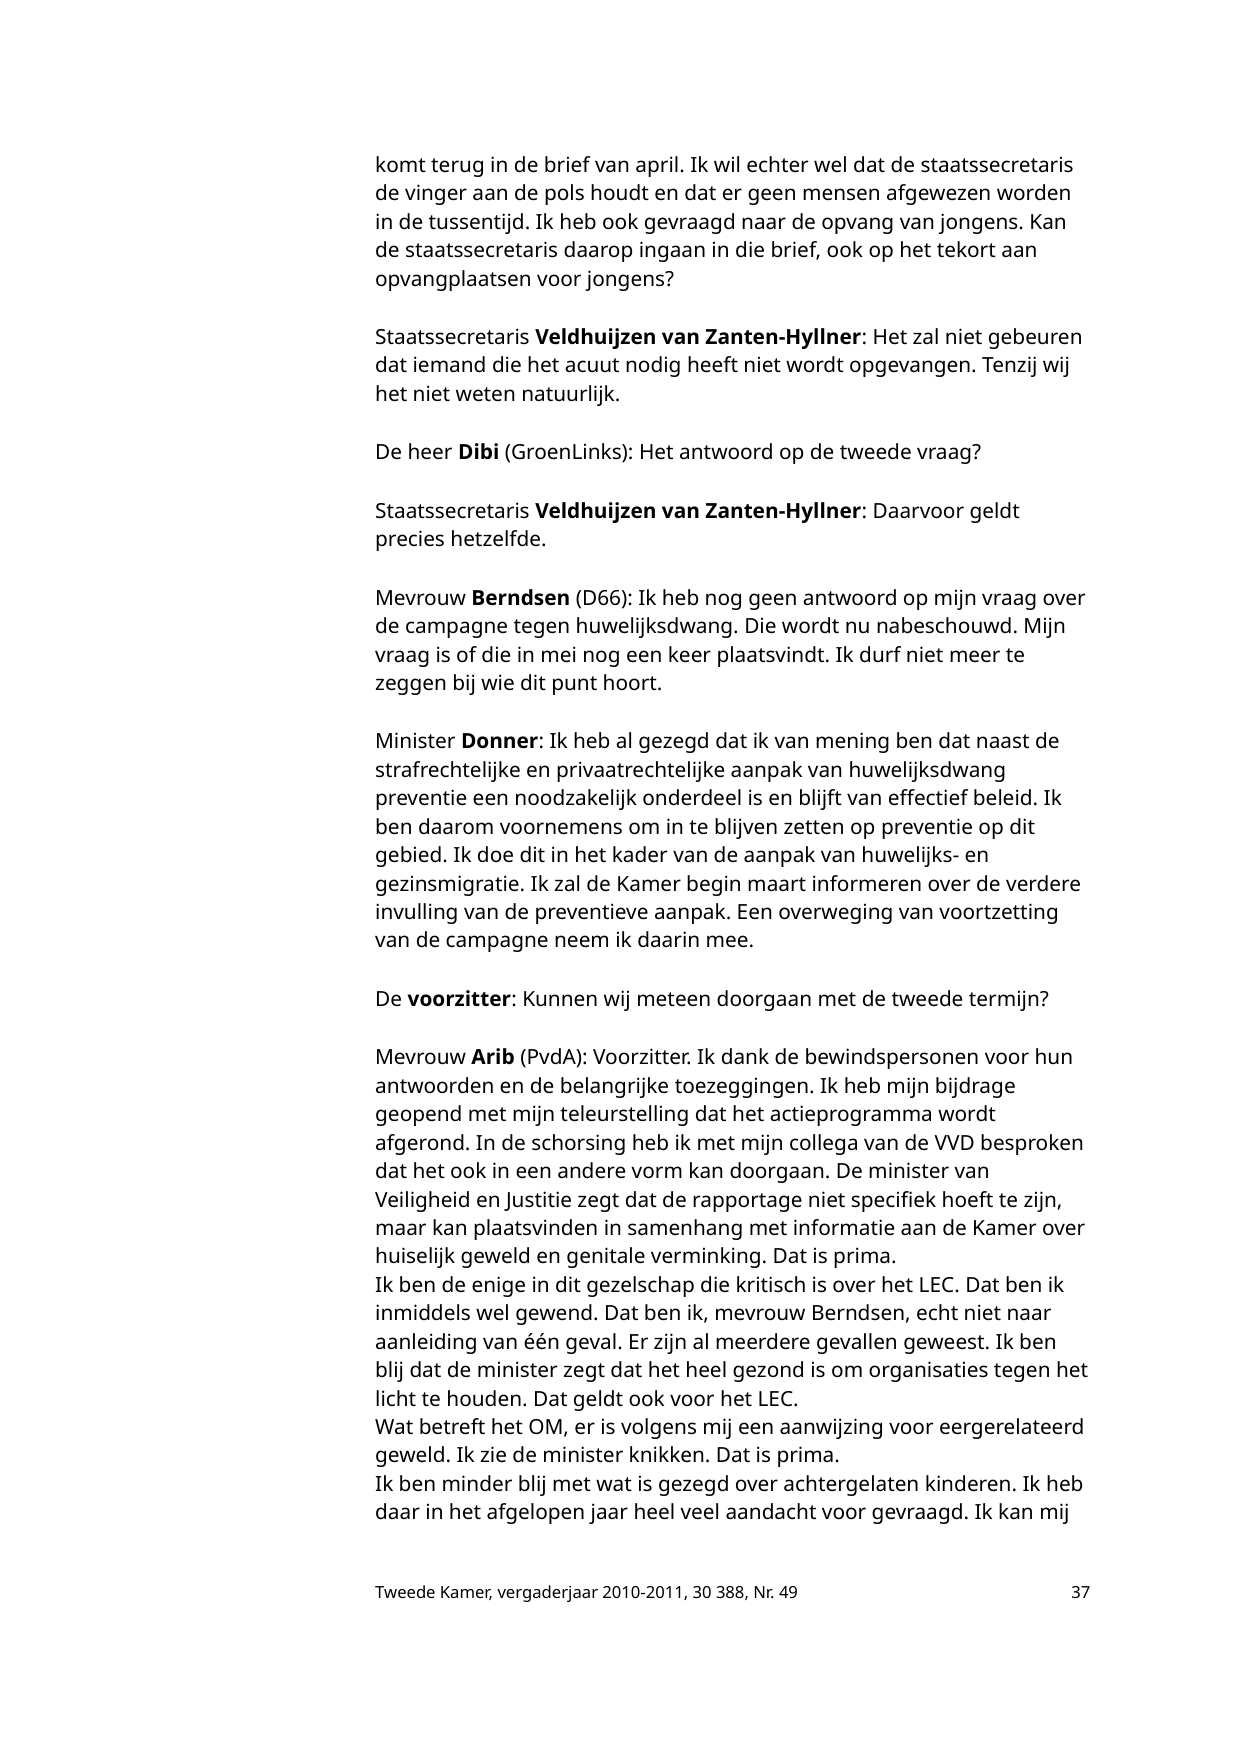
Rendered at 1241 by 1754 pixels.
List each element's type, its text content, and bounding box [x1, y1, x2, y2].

text Ik ben minder blij met wat is gezegd over achtergelaten kinderen. Ik heb daar in het afgelopen jaar heel veel aandacht voor gevraagd. Ik kan mij [375, 1469, 1090, 1526]
text Wat betreft het OM, er is volgens mij een aanwijzing voor eergerelateerd geweld. Ik zie de minister knikken. Dat is prima. [375, 1412, 1090, 1469]
text komt terug in de brief van april. Ik wil echter wel dat de staatssecretaris de vinger aan de pols houdt en dat er geen mensen afgewezen worden in de tussentijd. Ik heb ook gevraagd naar de opvang van jongens. Kan de staatssecretaris daarop ingaan in die brief, ook op het tekort aan opvangplaatsen voor jongens? [375, 150, 1090, 292]
text Mevrouw Berndsen (D66): Ik heb nog geen antwoord op mijn vraag over de campagne tegen huwelijksdwang. Die wordt nu nabeschouwd. Mijn vraag is of die in mei nog een keer plaatsvindt. Ik durf niet meer te zeggen bij wie dit punt hoort. [375, 583, 1090, 697]
text Staatssecretaris Veldhuijzen van Zanten-Hyllner: Daarvoor geldt precies hetzelfde. [375, 496, 1090, 553]
text De voorzitter: Kunnen wij meteen doorgaan met de tweede termijn? [375, 984, 1090, 1012]
text Minister Donner: Ik heb al gezegd dat ik van mening ben dat naast de strafrechtelijke en privaatrechtelijke aanpak van huwelijksdwang preventie een noodzakelijk onderdeel is en blijft van effectief beleid. Ik ben daarom voornemens om in te blijven zetten op preventie op dit gebied. Ik doe dit in het kader van de aanpak van huwelijks- en gezinsmigratie. Ik zal de Kamer begin maart informeren over de verdere invulling van de preventieve aanpak. Een overweging van voortzetting van de campagne neem ik daarin mee. [375, 727, 1090, 954]
text De heer Dibi (GroenLinks): Het antwoord op de tweede vraag? [375, 437, 1090, 466]
text Mevrouw Arib (PvdA): Voorzitter. Ik dank de bewindspersonen voor hun antwoorden en de belangrijke toezeggingen. Ik heb mijn bijdrage geopend met mijn teleurstelling dat het actieprogramma wordt afgerond. In de schorsing heb ik met mijn collega van de VVD besproken dat het ook in een andere vorm kan doorgaan. De minister van Veiligheid en Justitie zegt dat de rapportage niet specifiek hoeft te zijn, maar kan plaatsvinden in samenhang met informatie aan de Kamer over huiselijk geweld en genitale verminking. Dat is prima. [375, 1042, 1090, 1270]
text Staatssecretaris Veldhuijzen van Zanten-Hyllner: Het zal niet gebeuren dat iemand die het acuut nodig heeft niet wordt opgevangen. Tenzij wij het niet weten natuurlijk. [375, 322, 1090, 407]
text Ik ben de enige in dit gezelschap die kritisch is over het LEC. Dat ben ik inmiddels wel gewend. Dat ben ik, mevrouw Berndsen, echt niet naar aanleiding van één geval. Er zijn al meerdere gevallen geweest. Ik ben blij dat de minister zegt dat het heel gezond is om organisaties tegen het licht te houden. Dat geldt ook voor het LEC. [375, 1270, 1090, 1412]
